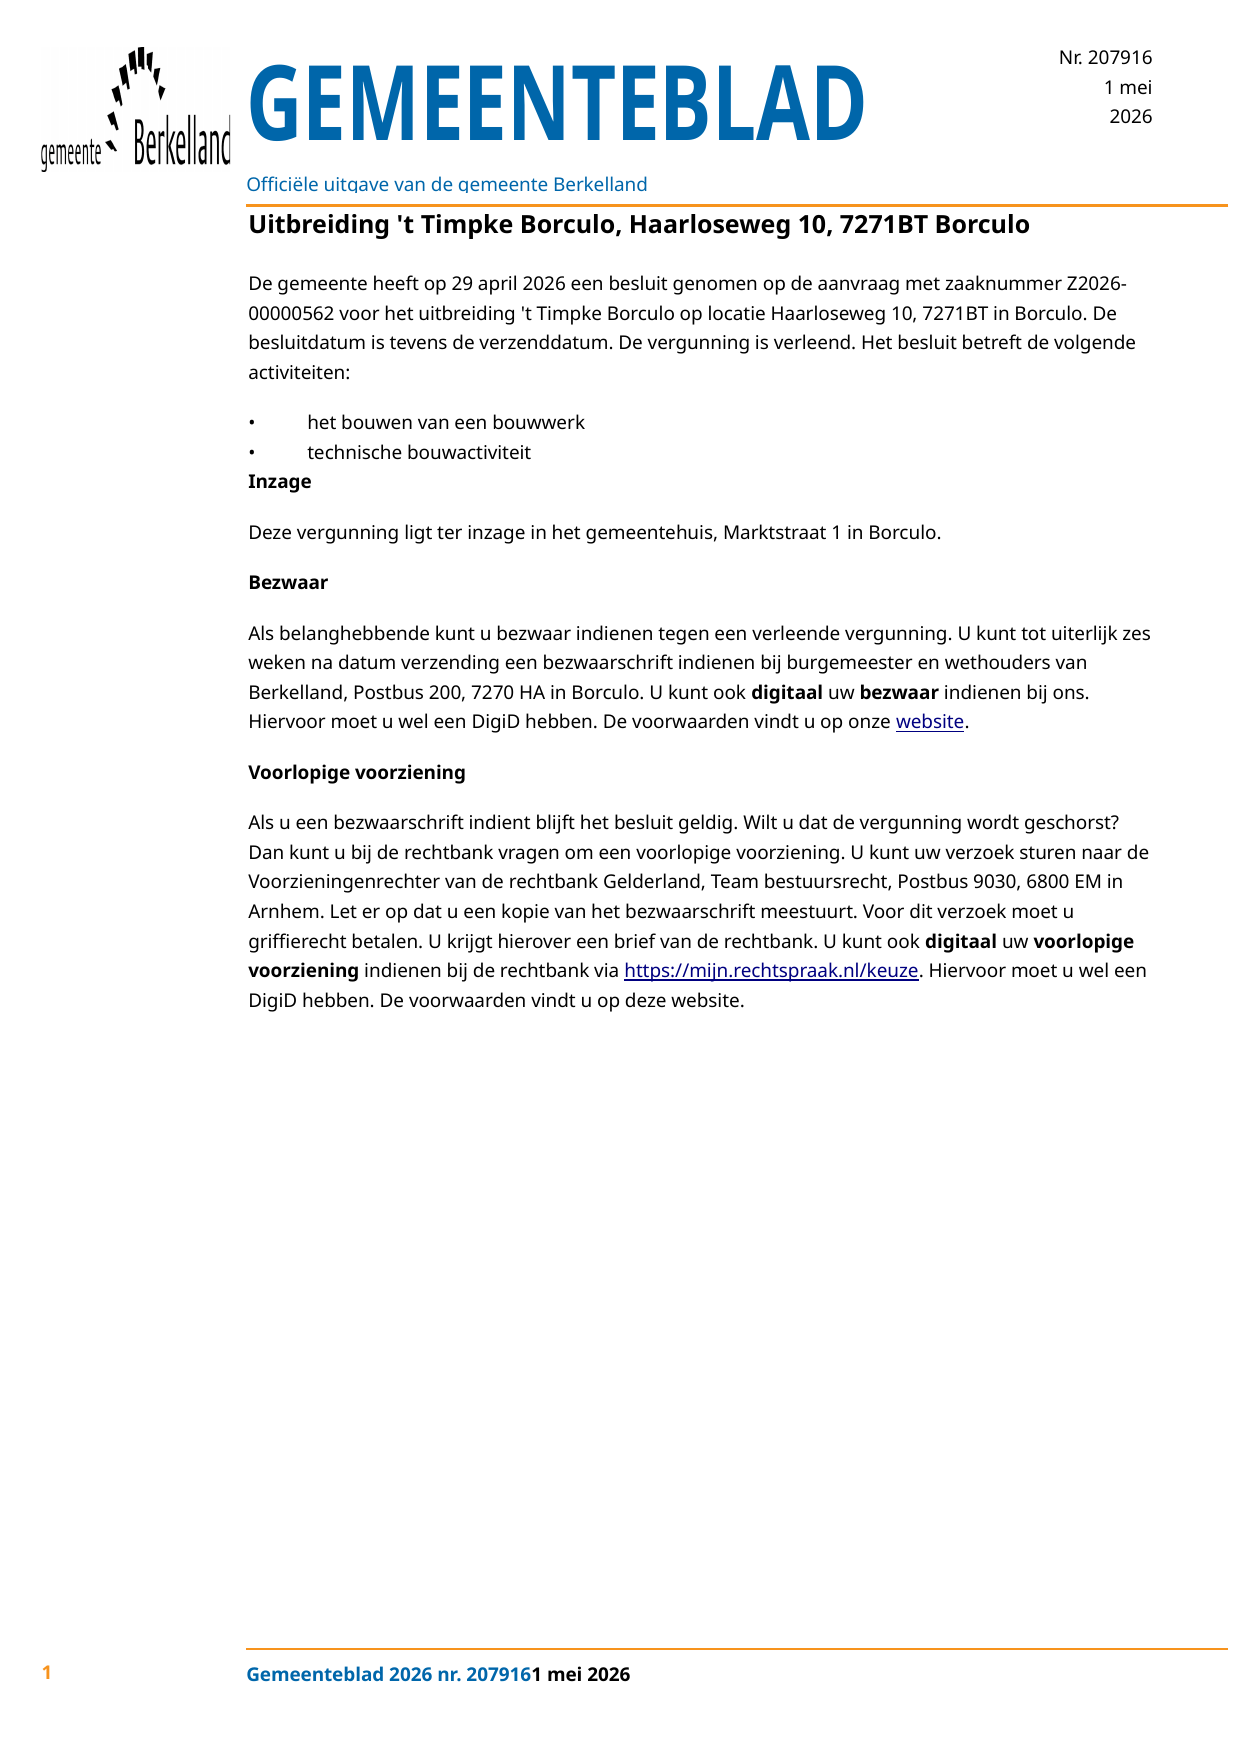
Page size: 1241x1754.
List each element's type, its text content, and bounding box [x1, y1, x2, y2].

text Bezwaar [248, 569, 1152, 595]
text Uitbreiding 't Timpke Borculo, Haarloseweg 10, 7271BT Borculo [248, 207, 1152, 241]
text Als u een bezwaarschrift indient blijft het besluit geldig. Wilt u dat de vergunning wordt geschorst? Dan kunt u bij de rechtbank vragen om een voorlopige voorziening. U kunt uw verzoek sturen naar de Voorzieningenrechter van de rechtbank Gelderland, Team bestuursrecht, Postbus 9030, 6800 EM in Arnhem. Let er op dat u een kopie van het bezwaarschrift meestuurt. Voor dit verzoek moet u griffierecht betalen. U krijgt hierover een brief van de rechtbank. U kunt ook digitaal uw voorlopige voorziening indienen bij de rechtbank via https://mijn.rechtspraak.nl/keuze. Hiervoor moet u wel een DigiD hebben. De voorwaarden vindt u op deze website. [248, 809, 1152, 1013]
text De gemeente heeft op 29 april 2026 een besluit genomen op de aanvraag met zaaknummer Z2026-00000562 voor het uitbreiding 't Timpke Borculo op locatie Haarloseweg 10, 7271BT in Borculo. De besluitdatum is tevens de verzenddatum. De vergunning is verleend. Het besluit betreft de volgende activiteiten: [248, 270, 1152, 385]
list technische bouwactiviteit [248, 439, 1152, 465]
text Deze vergunning ligt ter inzage in het gemeentehuis, Marktstraat 1 in Borculo. [248, 519, 1152, 545]
text Als belanghebbende kunt u bezwaar indienen tegen een verleende vergunning. U kunt tot uiterlijk zes weken na datum verzending een bezwaarschrift indienen bij burgemeester en wethouders van Berkelland, Postbus 200, 7270 HA in Borculo. U kunt ook digitaal uw bezwaar indienen bij ons. Hiervoor moet u wel een DigiD hebben. De voorwaarden vindt u op onze website. [248, 620, 1152, 734]
text Inzage [248, 469, 1152, 494]
list het bouwen van een bouwwerk [248, 409, 1152, 435]
picture [41, 47, 231, 172]
text Voorlopige voorziening [248, 759, 1152, 785]
